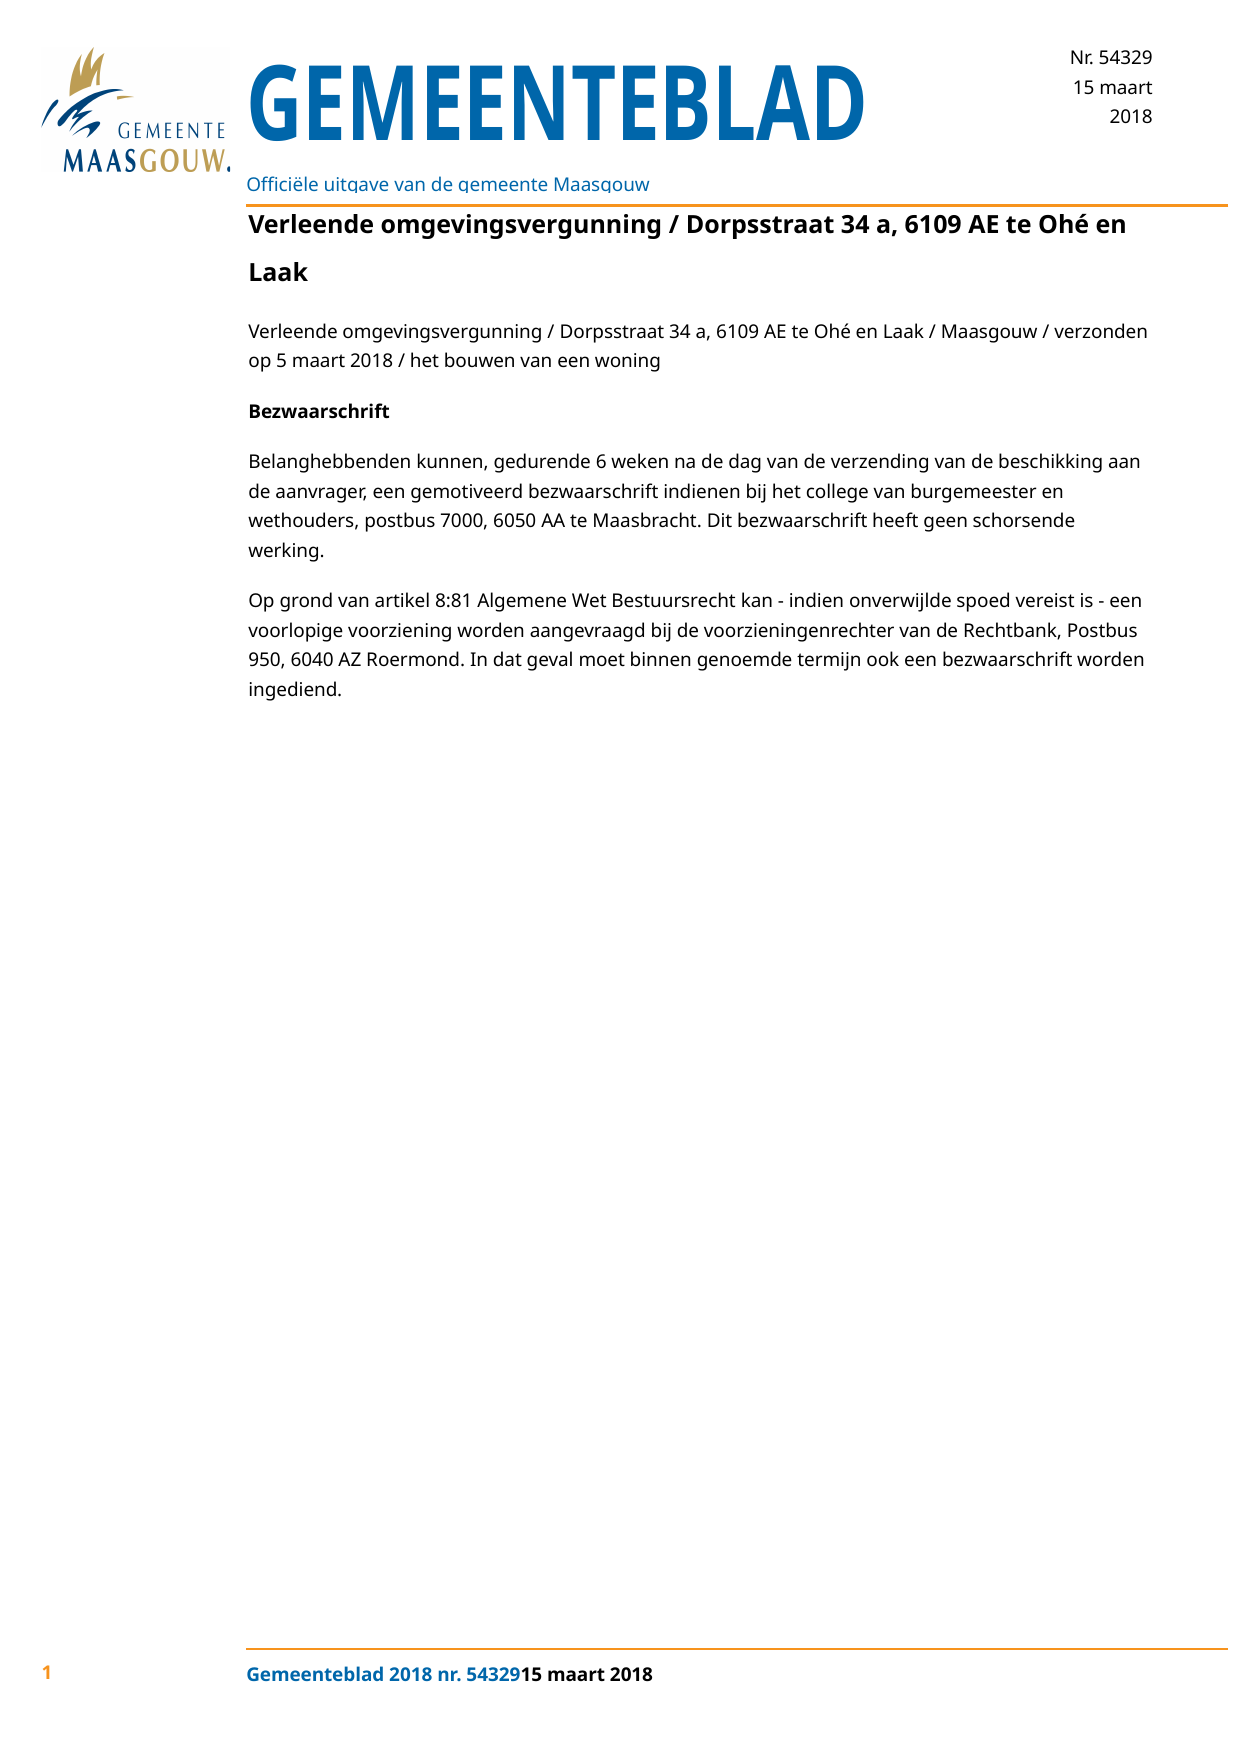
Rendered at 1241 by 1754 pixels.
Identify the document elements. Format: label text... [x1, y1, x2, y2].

text Bezwaarschrift [248, 398, 1152, 424]
text Verleende omgevingsvergunning / Dorpsstraat 34 a, 6109 AE te Ohé en Laak [248, 207, 1152, 288]
text Belanghebbenden kunnen, gedurende 6 weken na de dag van de verzending van de beschikking aan de aanvrager, een gemotiveerd bezwaarschrift indienen bij het college van burgemeester en wethouders, postbus 7000, 6050 AA te Maasbracht. Dit bezwaarschrift heeft geen schorsende werking. [248, 448, 1152, 563]
text Op grond van artikel 8:81 Algemene Wet Bestuursrecht kan - indien onverwijlde spoed vereist is - een voorlopige voorziening worden aangevraagd bij de voorzieningenrechter van de Rechtbank, Postbus 950, 6040 AZ Roermond. In dat geval moet binnen genoemde termijn ook een bezwaarschrift worden ingediend. [248, 587, 1152, 702]
picture [41, 47, 231, 172]
text Verleende omgevingsvergunning / Dorpsstraat 34 a, 6109 AE te Ohé en Laak / Maasgouw / verzonden op 5 maart 2018 / het bouwen van een woning [248, 318, 1152, 373]
